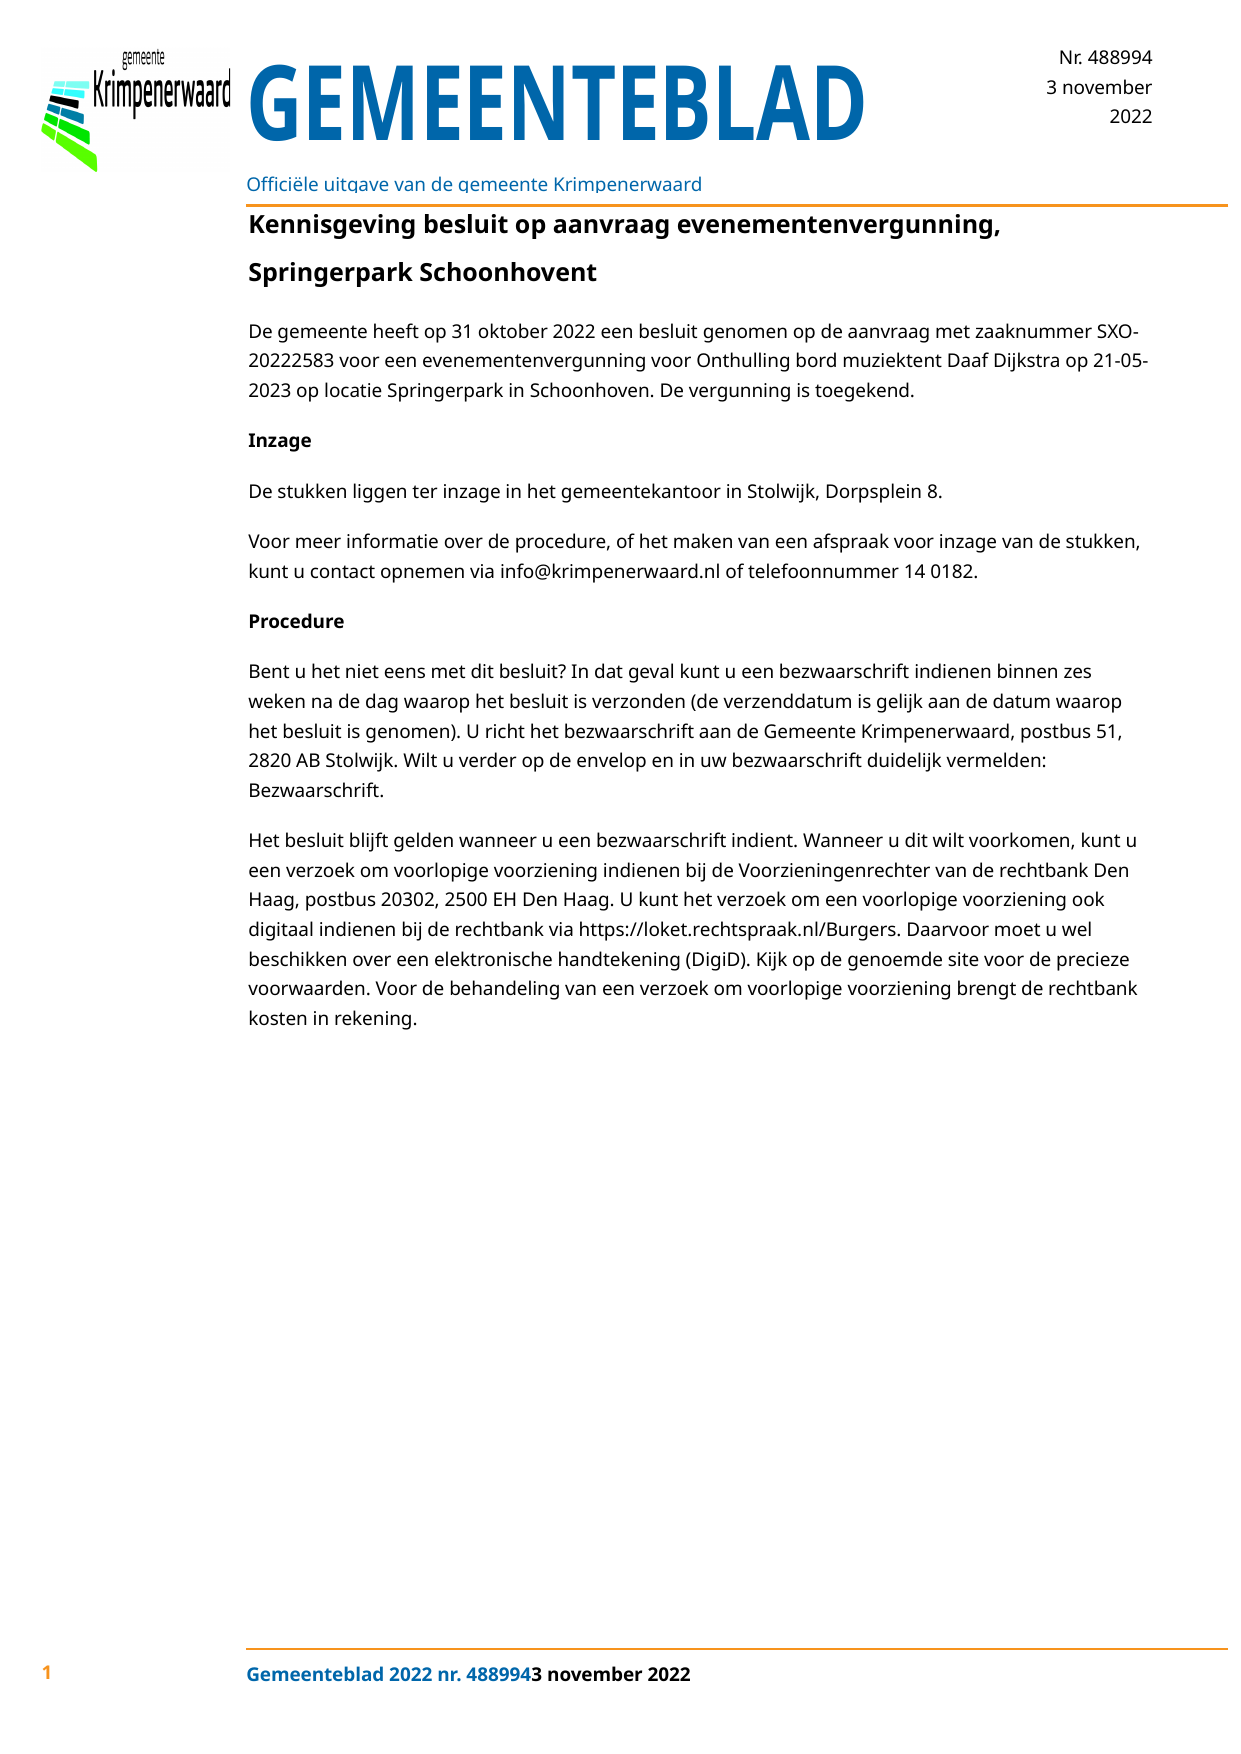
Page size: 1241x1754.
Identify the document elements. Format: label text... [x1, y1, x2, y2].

text Bent u het niet eens met dit besluit? In dat geval kunt u een bezwaarschrift indienen binnen zes weken na de dag waarop het besluit is verzonden (de verzenddatum is gelijk aan de datum waarop het besluit is genomen). U richt het bezwaarschrift aan de Gemeente Krimpenerwaard, postbus 51, 2820 AB Stolwijk. Wilt u verder op de envelop en in uw bezwaarschrift duidelijk vermelden: Bezwaarschrift. [248, 659, 1152, 803]
picture [41, 47, 231, 172]
text Procedure [248, 608, 1152, 634]
text Voor meer informatie over de procedure, of het maken van een afspraak voor inzage van de stukken, kunt u contact opnemen via info@krimpenerwaard.nl of telefoonnummer 14 0182. [248, 528, 1152, 584]
text Kennisgeving besluit op aanvraag evenementenvergunning, Springerpark Schoonhovent [248, 207, 1152, 288]
text De stukken liggen ter inzage in het gemeentekantoor in Stolwijk, Dorpsplein 8. [248, 478, 1152, 504]
text Inzage [248, 427, 1152, 453]
text De gemeente heeft op 31 oktober 2022 een besluit genomen op de aanvraag met zaaknummer SXO-20222583 voor een evenementenvergunning voor Onthulling bord muziektent Daaf Dijkstra op 21-05-2023 op locatie Springerpark in Schoonhoven. De vergunning is toegekend. [248, 318, 1152, 403]
text Het besluit blijft gelden wanneer u een bezwaarschrift indient. Wanneer u dit wilt voorkomen, kunt u een verzoek om voorlopige voorziening indienen bij de Voorzieningenrechter van de rechtbank Den Haag, postbus 20302, 2500 EH Den Haag. U kunt het verzoek om een voorlopige voorziening ook digitaal indienen bij de rechtbank via https://loket.rechtspraak.nl/Burgers. Daarvoor moet u wel beschikken over een elektronische handtekening (DigiD). Kijk op de genoemde site voor de precieze voorwaarden. Voor de behandeling van een verzoek om voorlopige voorziening brengt de rechtbank kosten in rekening. [248, 827, 1152, 1031]
